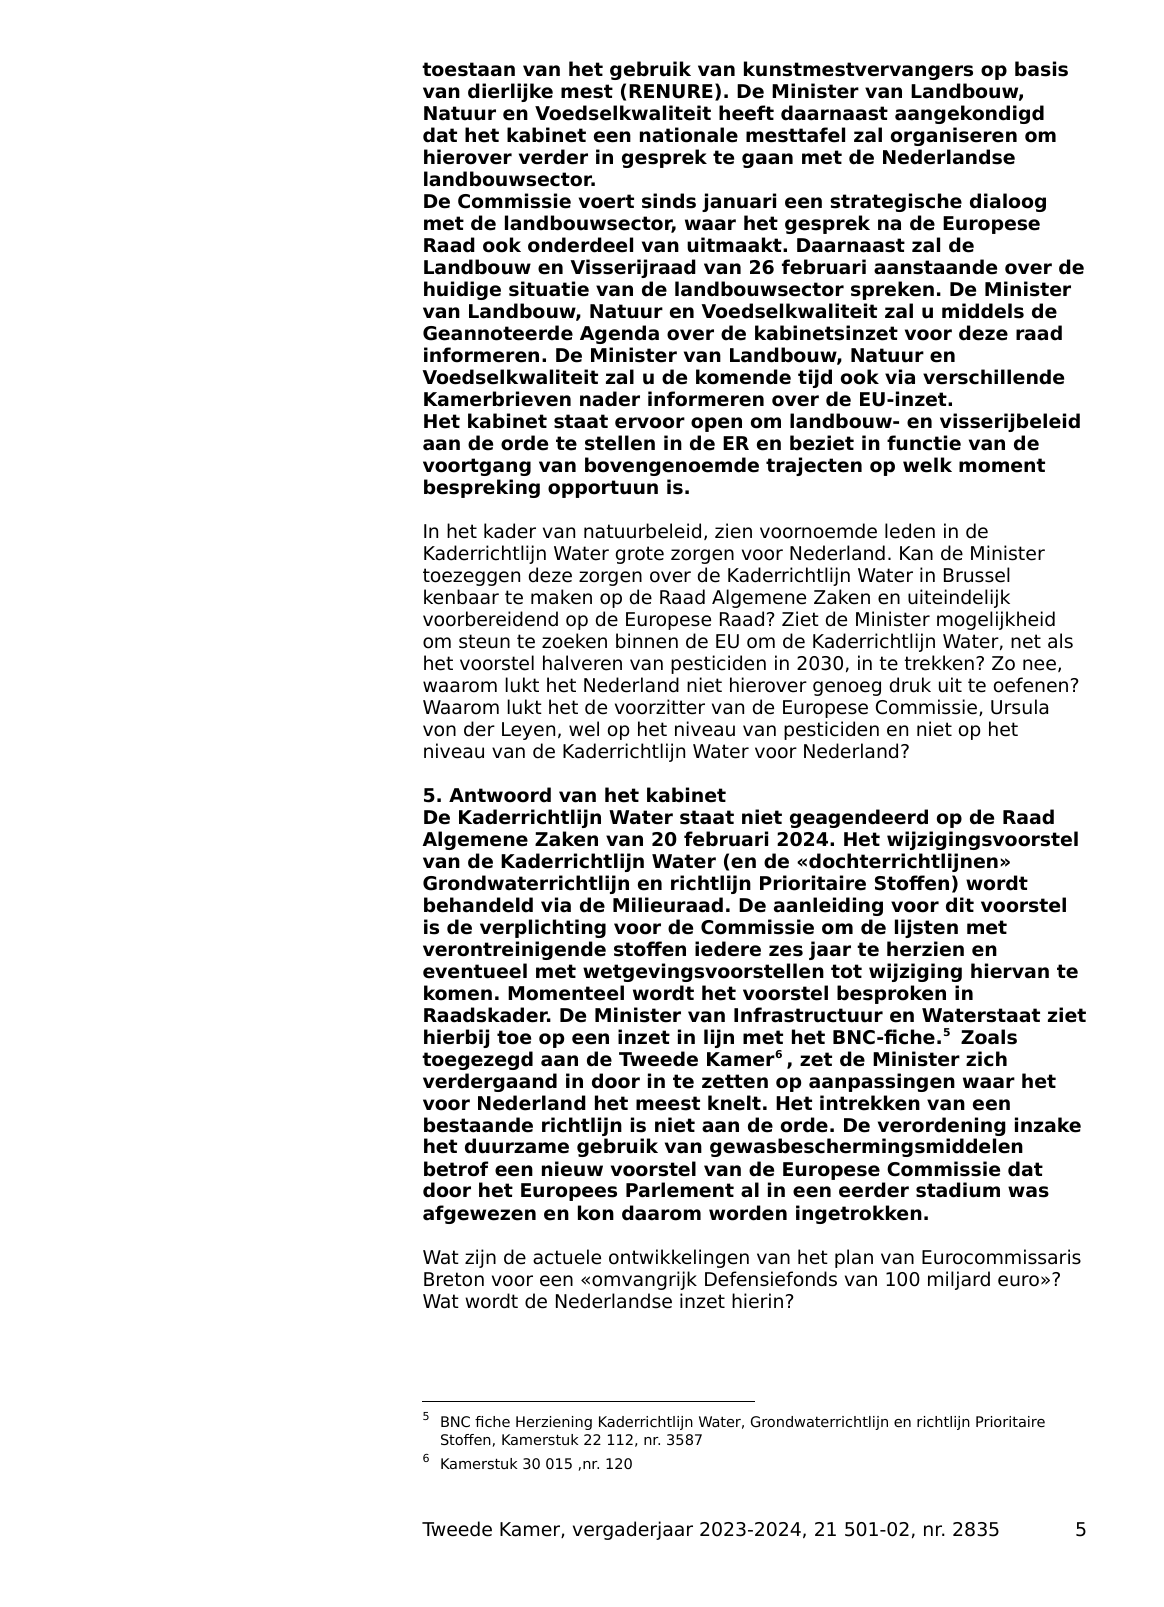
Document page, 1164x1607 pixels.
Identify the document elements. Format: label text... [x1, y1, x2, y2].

text Wat zijn de actuele ontwikkelingen van het plan van Eurocommissaris Breton voor een «omvangrijk Defensiefonds van 100 miljard euro»? Wat wordt de Nederlandse inzet hierin? [422, 1247, 1087, 1312]
text Het kabinet staat ervoor open om landbouw- en visserijbeleid aan de orde te stellen in de ER en beziet in functie van de voortgang van bovengenoemde trajecten op welk moment bespreking opportuun is. [422, 411, 1087, 499]
text In het kader van natuurbeleid, zien voornoemde leden in de Kaderrichtlijn Water grote zorgen voor Nederland. Kan de Minister toezeggen deze zorgen over de Kaderrichtlijn Water in Brussel kenbaar te maken op de Raad Algemene Zaken en uiteindelijk voorbereidend op de Europese Raad? Ziet de Minister mogelijkheid om steun te zoeken binnen de EU om de Kaderrichtlijn Water, net als het voorstel halveren van pesticiden in 2030, in te trekken? Zo nee, waarom lukt het Nederland niet hierover genoeg druk uit te oefenen? Waarom lukt het de voorzitter van de Europese Commissie, Ursula von der Leyen, wel op het niveau van pesticiden en niet op het niveau van de Kaderrichtlijn Water voor Nederland? [422, 521, 1087, 763]
text BNC fiche Herziening Kaderrichtlijn Water, Grondwaterrichtlijn en richtlijn Prioritaire Stoffen, Kamerstuk 22 112, nr. 3587 [422, 1410, 1087, 1449]
text toestaan van het gebruik van kunstmestvervangers op basis van dierlijke mest (RENURE). De Minister van Landbouw, Natuur en Voedselkwaliteit heeft daarnaast aangekondigd dat het kabinet een nationale mesttafel zal organiseren om hierover verder in gesprek te gaan met de Nederlandse landbouwsector. [422, 59, 1087, 191]
text De Commissie voert sinds januari een strategische dialoog met de landbouwsector, waar het gesprek na de Europese Raad ook onderdeel van uitmaakt. Daarnaast zal de Landbouw en Visserijraad van 26 februari aanstaande over de huidige situatie van de landbouwsector spreken. De Minister van Landbouw, Natuur en Voedselkwaliteit zal u middels de Geannoteerde Agenda over de kabinetsinzet voor deze raad informeren. De Minister van Landbouw, Natuur en Voedselkwaliteit zal u de komende tijd ook via verschillende Kamerbrieven nader informeren over de EU-inzet. [422, 191, 1087, 411]
text De Kaderrichtlijn Water staat niet geagendeerd op de Raad Algemene Zaken van 20 februari 2024. Het wijzigingsvoorstel van de Kaderrichtlijn Water (en de «dochterrichtlijnen» Grondwaterrichtlijn en richtlijn Prioritaire Stoffen) wordt behandeld via de Milieuraad. De aanleiding voor dit voorstel is de verplichting voor de Commissie om de lijsten met verontreinigende stoffen iedere zes jaar te herzien en eventueel met wetgevingsvoorstellen tot wijziging hiervan te komen. Momenteel wordt het voorstel besproken in Raadskader. De Minister van Infrastructuur en Waterstaat ziet hierbij toe op een inzet in lijn met het BNC-fiche. Zoals toegezegd aan de Tweede Kamer, zet de Minister zich verdergaand in door in te zetten op aanpassingen waar het voor Nederland het meest knelt. Het intrekken van een bestaande richtlijn is niet aan de orde. De verordening inzake het duurzame gebruik van gewasbeschermingsmiddelen betrof een nieuw voorstel van de Europese Commissie dat door het Europees Parlement al in een eerder stadium was afgewezen en kon daarom worden ingetrokken. [422, 807, 1087, 1224]
text Kamerstuk 30 015 ,nr. 120 [422, 1452, 1087, 1474]
text 5. Antwoord van het kabinet [422, 785, 1087, 807]
